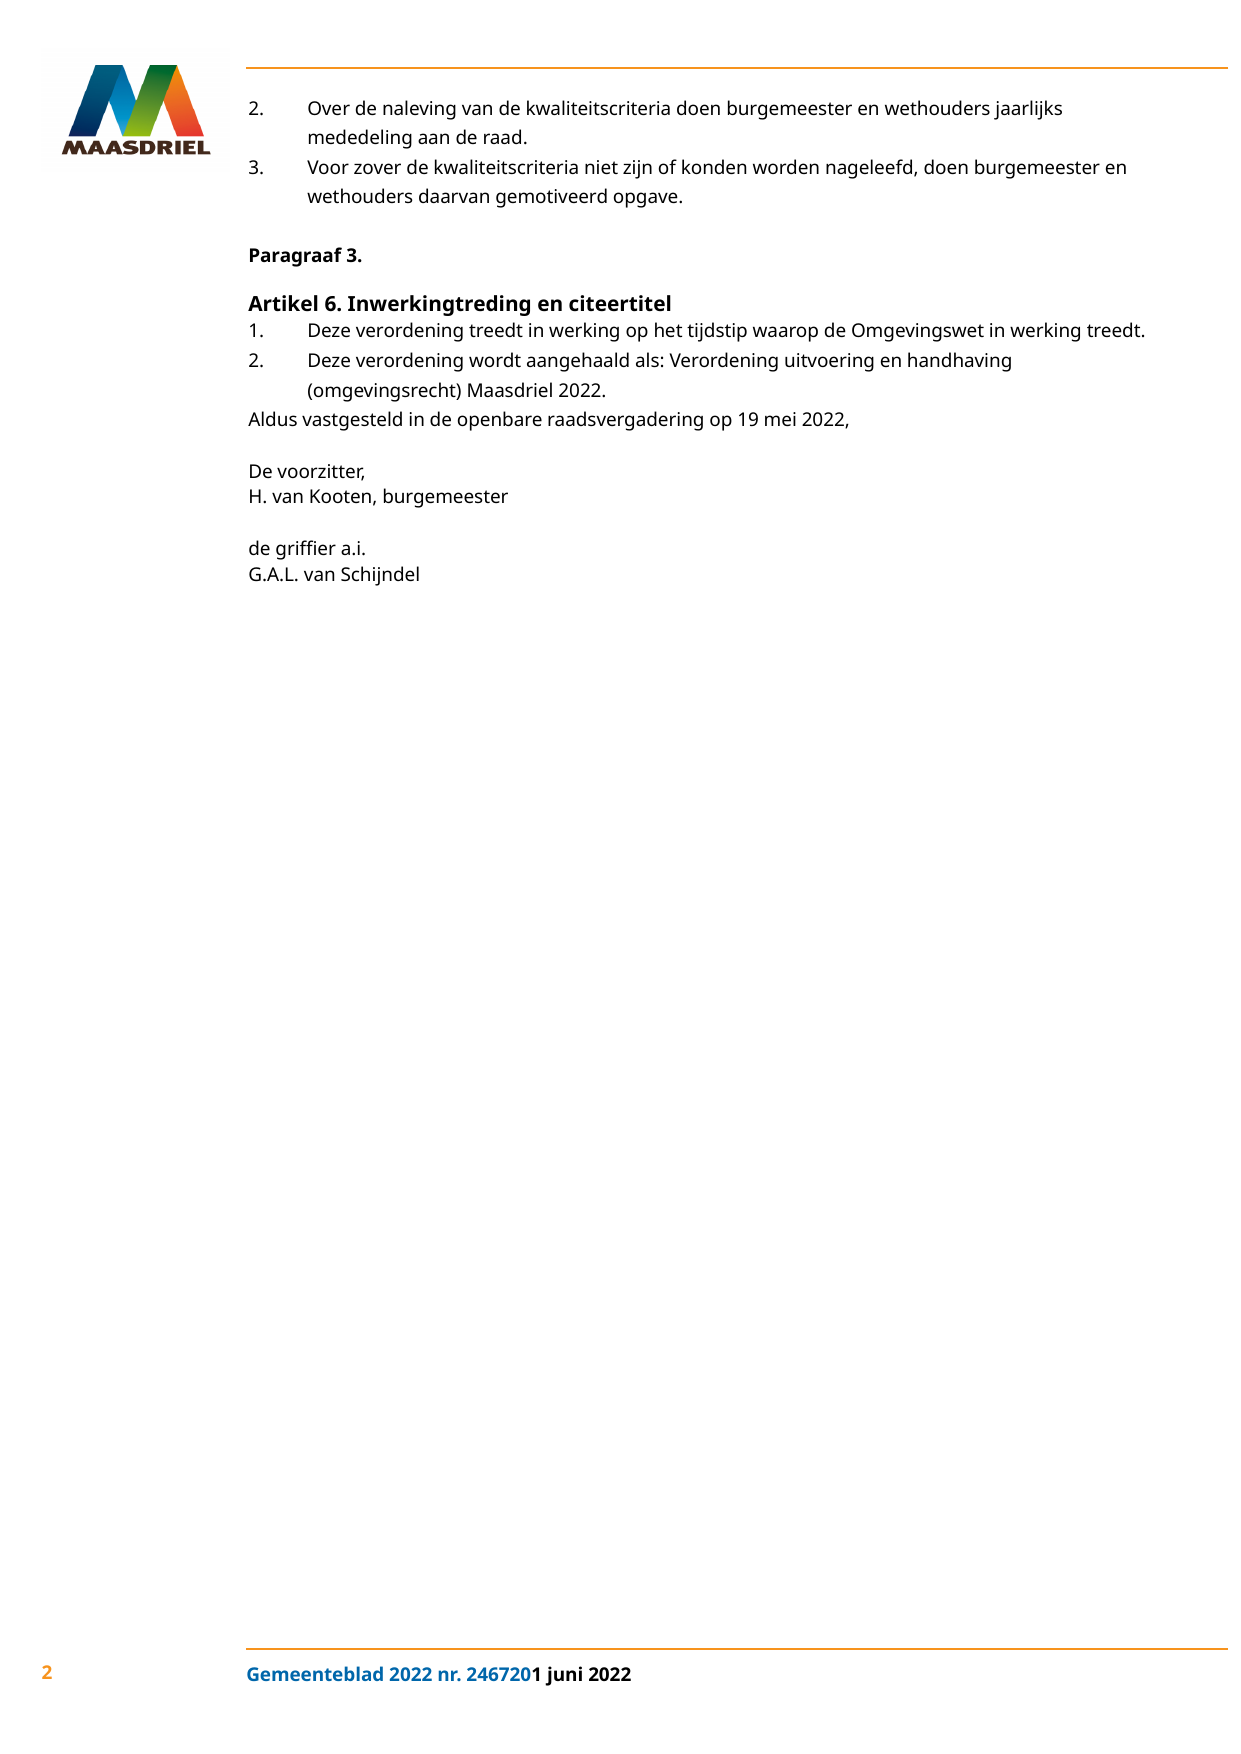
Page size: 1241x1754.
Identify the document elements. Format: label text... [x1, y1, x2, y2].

text H. van Kooten, burgemeester [248, 484, 1152, 509]
picture [41, 47, 231, 172]
text Paragraaf 3. [248, 243, 1152, 268]
text G.A.L. van Schijndel [248, 561, 1152, 587]
list Deze verordening treedt in werking op het tijdstip waarop de Omgevingswet in werking treedt. [248, 318, 1152, 343]
text Artikel 6. Inwerkingtreding en citeertitel [248, 289, 1152, 318]
text De voorzitter, [248, 458, 1152, 484]
list Over de naleving van de kwaliteitscriteria doen burgemeester en wethouders jaarlijks mededeling aan de raad. [248, 95, 1152, 150]
text de griffier a.i. [248, 535, 1152, 561]
text Aldus vastgesteld in de openbare raadsvergadering op 19 mei 2022, [248, 406, 1152, 432]
list Voor zover de kwaliteitscriteria niet zijn of konden worden nageleefd, doen burgemeester en wethouders daarvan gemotiveerd opgave. [248, 154, 1152, 209]
list Deze verordening wordt aangehaald als: Verordening uitvoering en handhaving (omgevingsrecht) Maasdriel 2022. [248, 347, 1152, 403]
